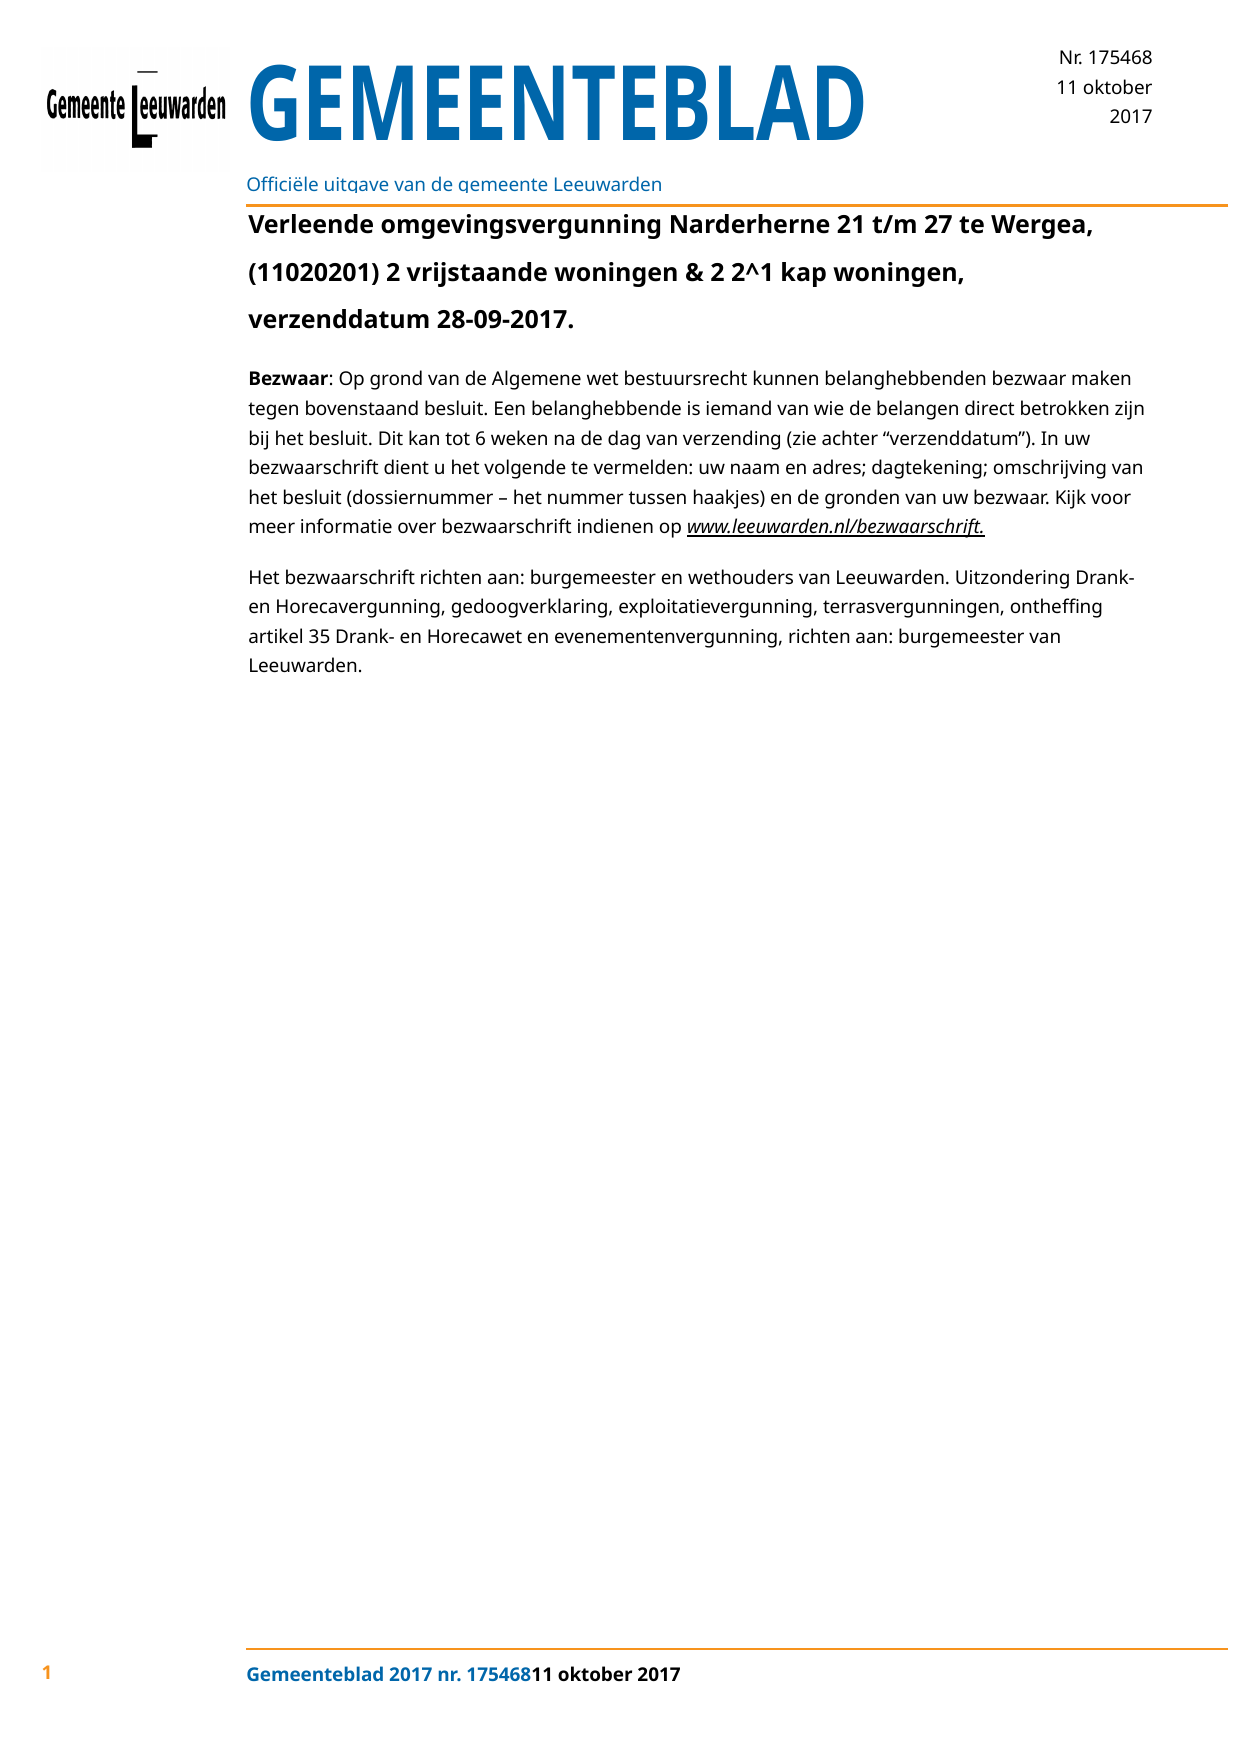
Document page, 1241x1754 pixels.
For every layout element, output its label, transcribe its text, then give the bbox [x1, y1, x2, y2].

picture [41, 47, 231, 172]
text Bezwaar: Op grond van de Algemene wet bestuursrecht kunnen belanghebbenden bezwaar maken tegen bovenstaand besluit. Een belanghebbende is iemand van wie de belangen direct betrokken zijn bij het besluit. Dit kan tot 6 weken na de dag van verzending (zie achter “verzenddatum”). In uw bezwaarschrift dient u het volgende te vermelden: uw naam en adres; dagtekening; omschrijving van het besluit (dossiernummer – het nummer tussen haakjes) en de gronden van uw bezwaar. Kijk voor meer informatie over bezwaarschrift indienen op www.leeuwarden.nl/bezwaarschrift. [248, 366, 1152, 539]
text Verleende omgevingsvergunning Narderherne 21 t/m 27 te Wergea, (11020201) 2 vrijstaande woningen & 2 2^1 kap woningen, verzenddatum 28-09-2017. [248, 207, 1152, 336]
text Het bezwaarschrift richten aan: burgemeester en wethouders van Leeuwarden. Uitzondering Drank- en Horecavergunning, gedoogverklaring, exploitatievergunning, terrasvergunningen, ontheffing artikel 35 Drank- en Horecawet en evenementenvergunning, richten aan: burgemeester van Leeuwarden. [248, 564, 1152, 678]
